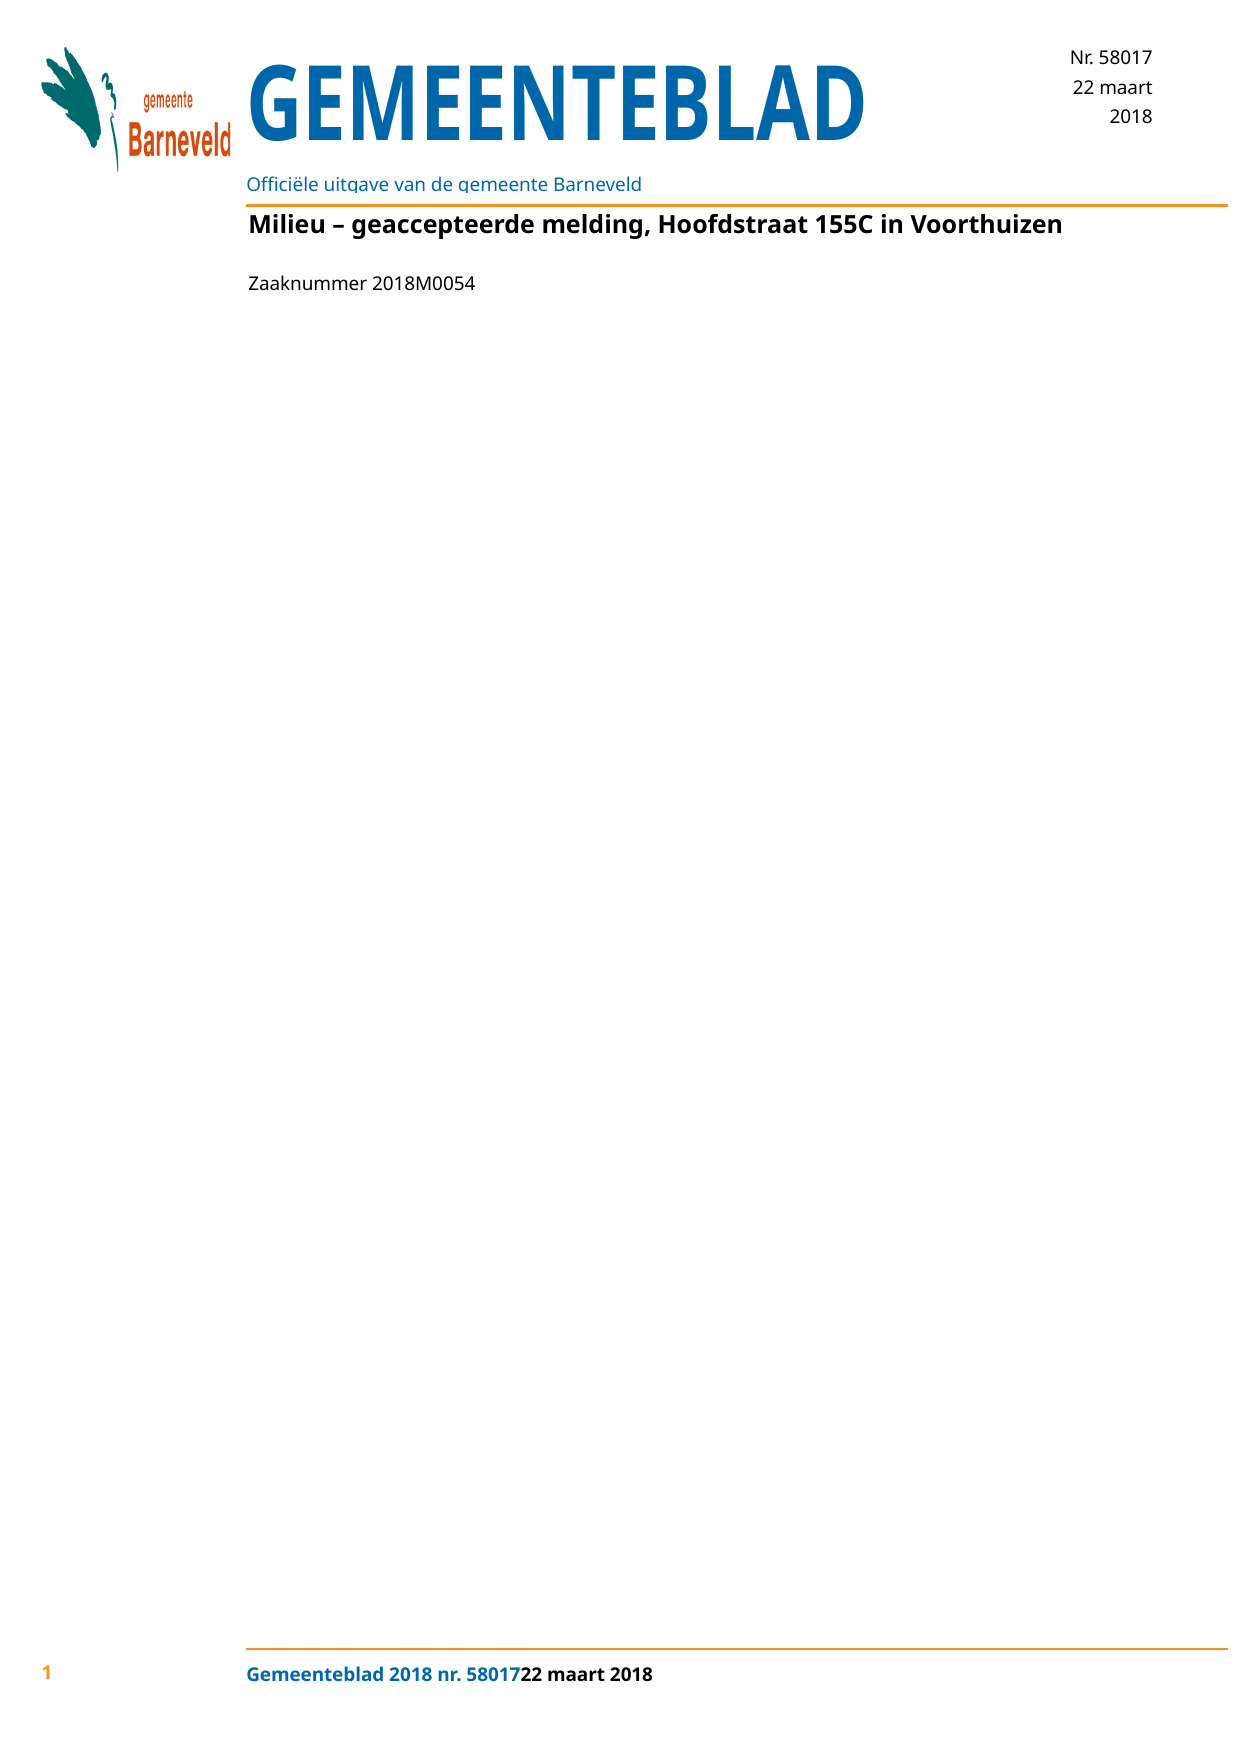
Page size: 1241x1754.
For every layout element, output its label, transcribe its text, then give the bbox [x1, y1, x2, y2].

text Milieu – geaccepteerde melding, Hoofdstraat 155C in Voorthuizen [248, 207, 1152, 241]
text Zaaknummer 2018M0054 [248, 270, 1152, 296]
picture [41, 47, 231, 172]
